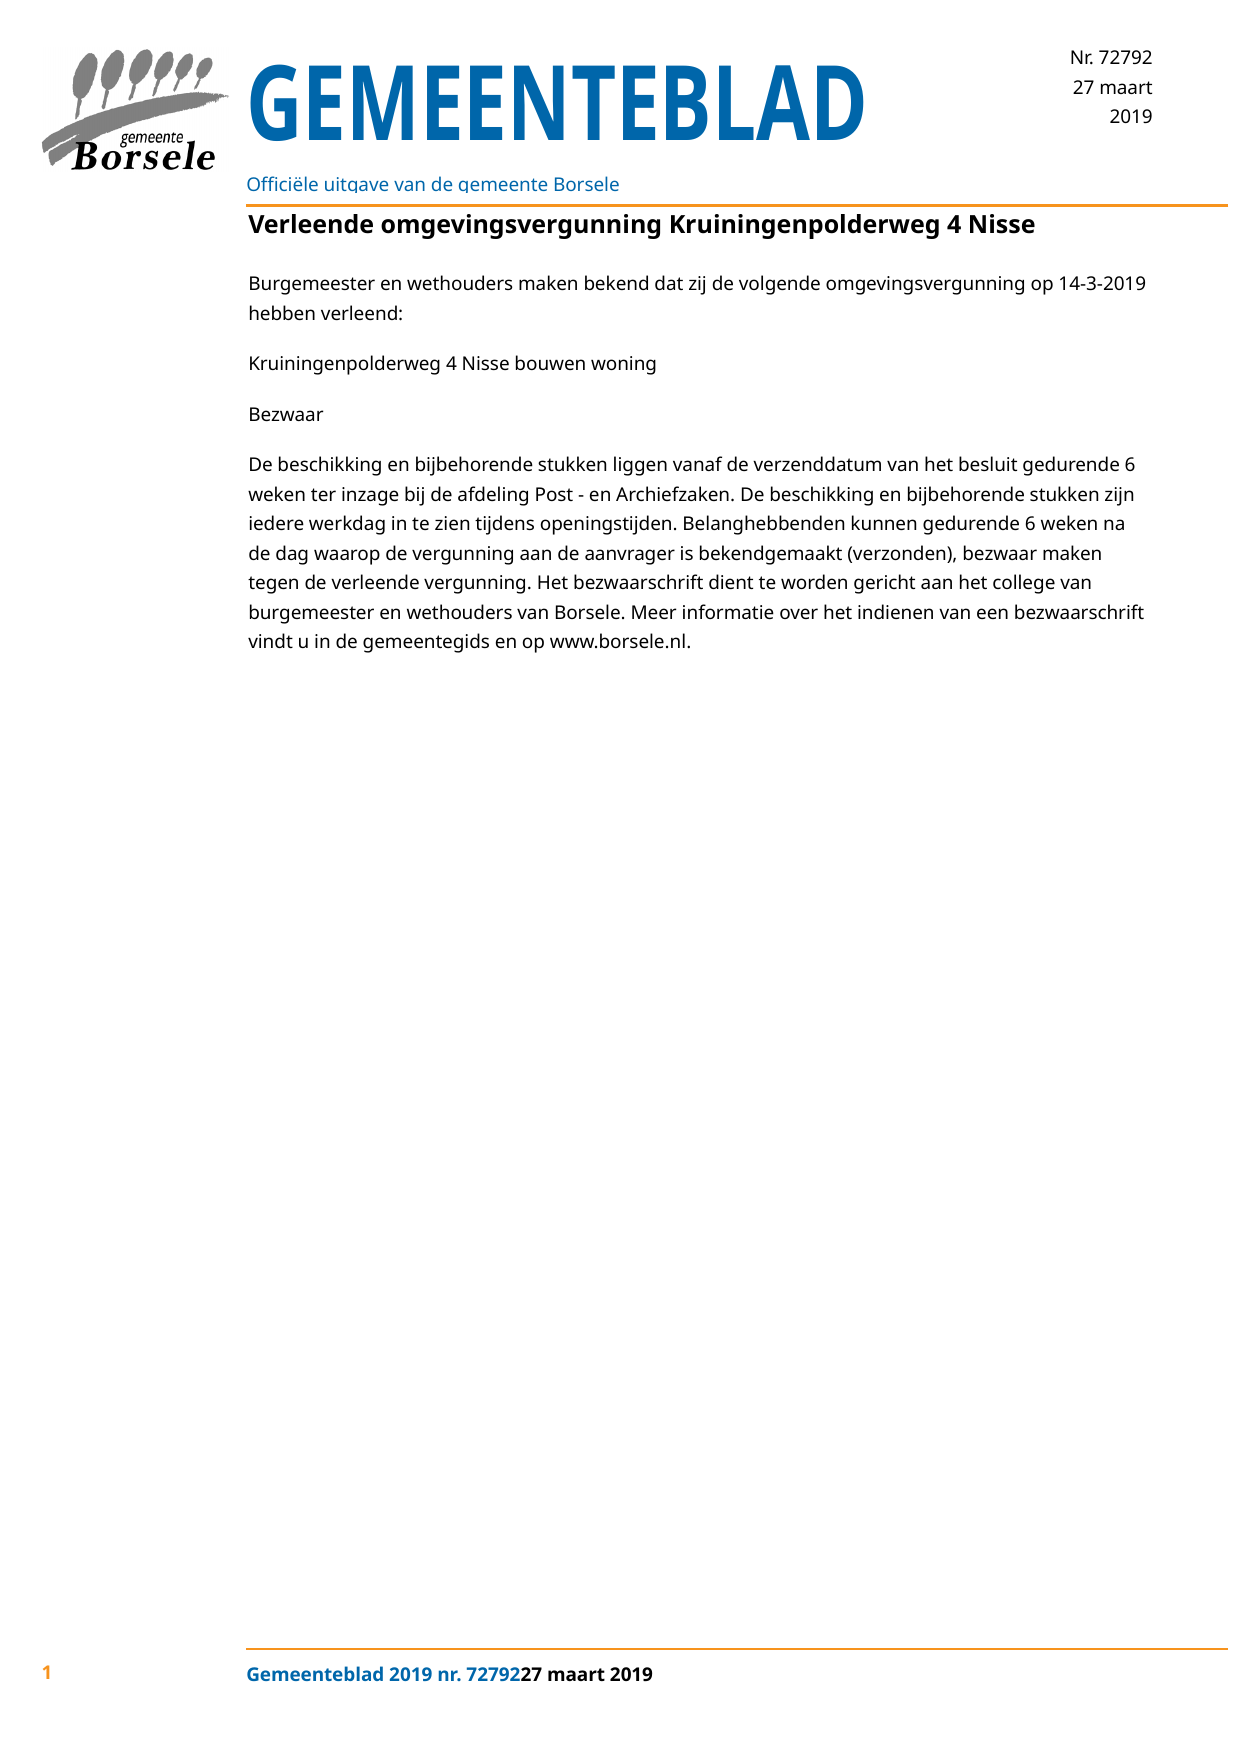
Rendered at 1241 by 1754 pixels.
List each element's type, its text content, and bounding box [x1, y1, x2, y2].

text Burgemeester en wethouders maken bekend dat zij de volgende omgevingsvergunning op 14-3-2019 hebben verleend: [248, 270, 1152, 326]
text Verleende omgevingsvergunning Kruiningenpolderweg 4 Nisse [248, 207, 1152, 241]
picture [41, 47, 231, 172]
text De beschikking en bijbehorende stukken liggen vanaf de verzenddatum van het besluit gedurende 6 weken ter inzage bij de afdeling Post - en Archiefzaken. De beschikking en bijbehorende stukken zijn iedere werkdag in te zien tijdens openingstijden. Belanghebbenden kunnen gedurende 6 weken na de dag waarop de vergunning aan de aanvrager is bekendgemaakt (verzonden), bezwaar maken tegen de verleende vergunning. Het bezwaarschrift dient te worden gericht aan het college van burgemeester en wethouders van Borsele. Meer informatie over het indienen van een bezwaarschrift vindt u in de gemeentegids en op www.borsele.nl. [248, 451, 1152, 654]
text Bezwaar [248, 401, 1152, 426]
text Kruiningenpolderweg 4 Nisse bouwen woning [248, 350, 1152, 376]
